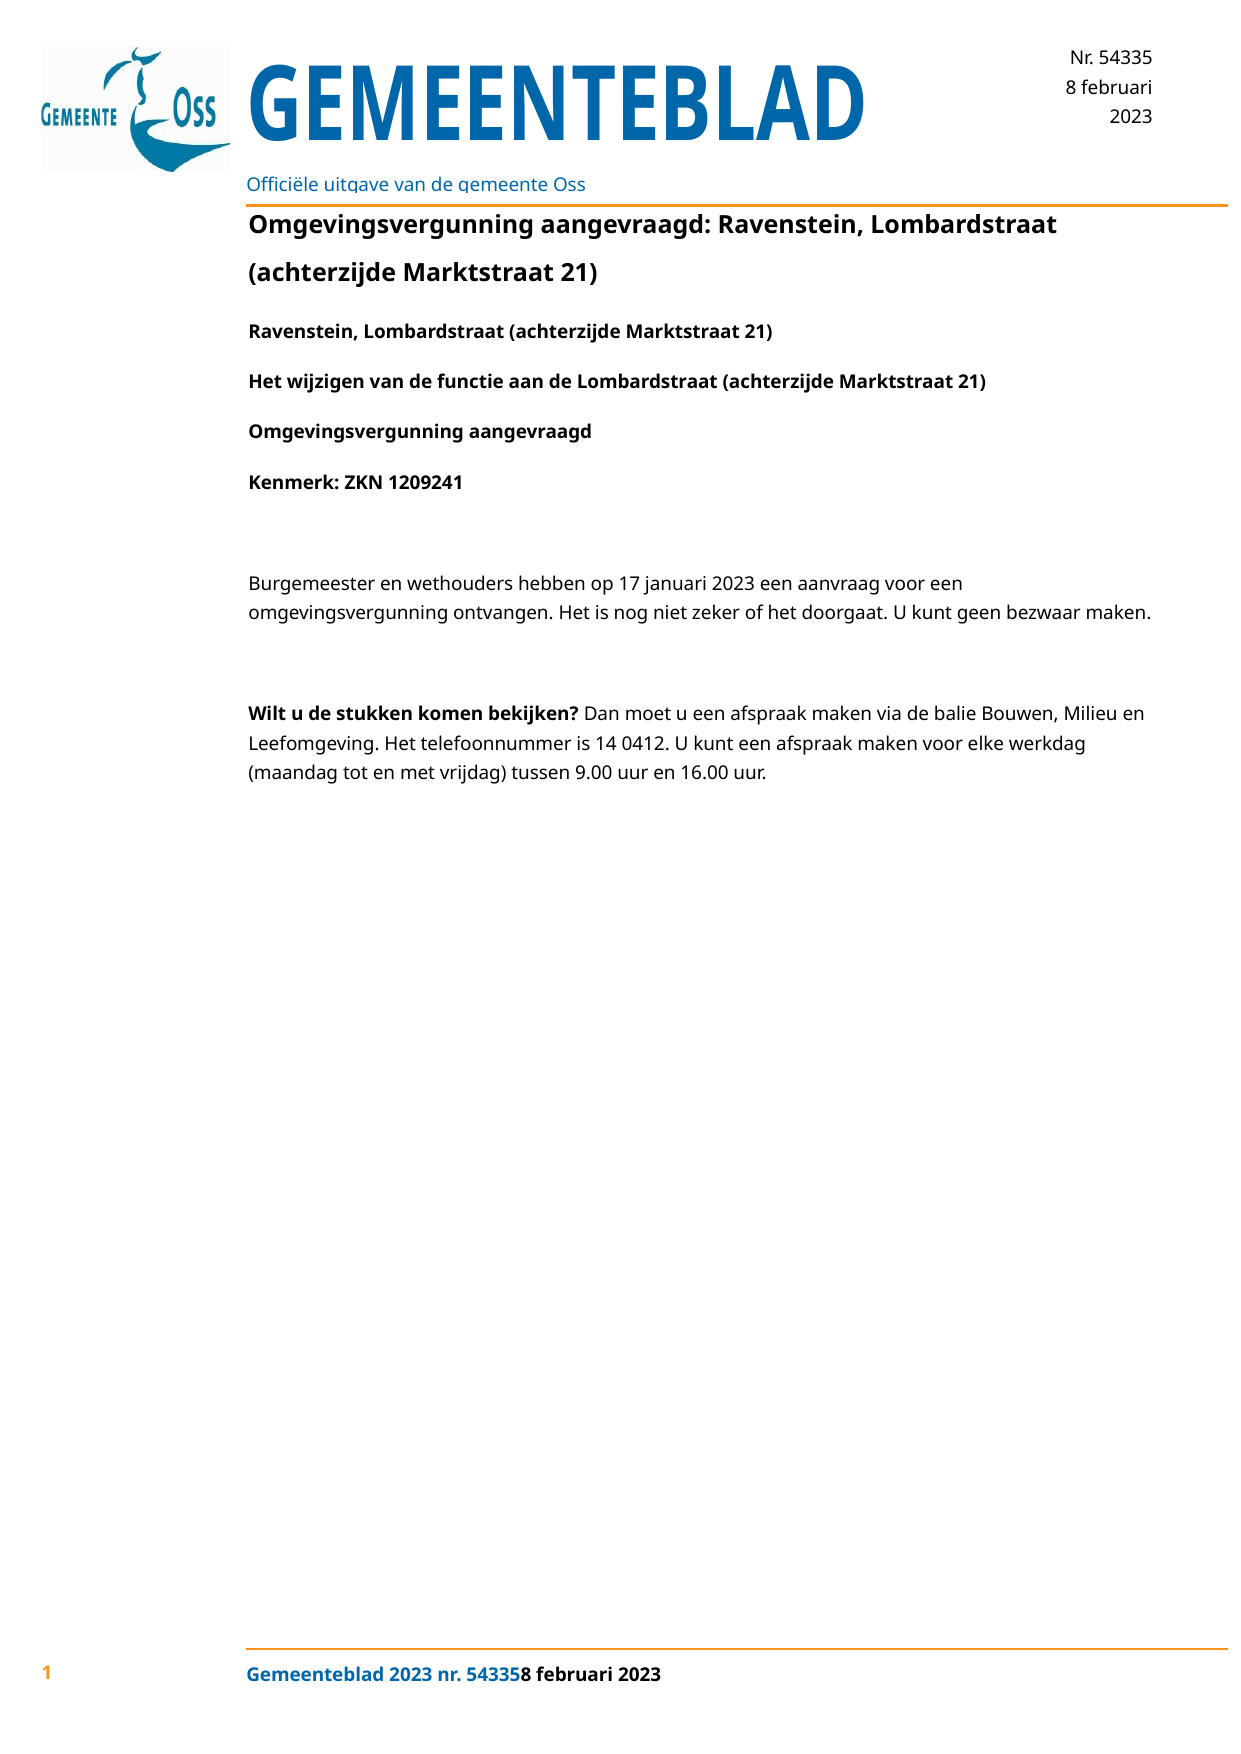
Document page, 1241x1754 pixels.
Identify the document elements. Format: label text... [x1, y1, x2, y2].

text Kenmerk: ZKN 1209241 [248, 469, 1152, 495]
picture [41, 47, 231, 172]
text Het wijzigen van de functie aan de Lombardstraat (achterzijde Marktstraat 21) [248, 368, 1152, 394]
text Ravenstein, Lombardstraat (achterzijde Marktstraat 21) [248, 318, 1152, 344]
text Wilt u de stukken komen bekijken? Dan moet u een afspraak maken via de balie Bouwen, Milieu en Leefomgeving. Het telefoonnummer is 14 0412. U kunt een afspraak maken voor elke werkdag (maandag tot en met vrijdag) tussen 9.00 uur en 16.00 uur. [248, 700, 1152, 785]
text Burgemeester en wethouders hebben op 17 januari 2023 een aanvraag voor een omgevingsvergunning ontvangen. Het is nog niet zeker of het doorgaat. U kunt geen bezwaar maken. [248, 570, 1152, 625]
text Omgevingsvergunning aangevraagd: Ravenstein, Lombardstraat (achterzijde Marktstraat 21) [248, 207, 1152, 288]
text Omgevingsvergunning aangevraagd [248, 419, 1152, 444]
